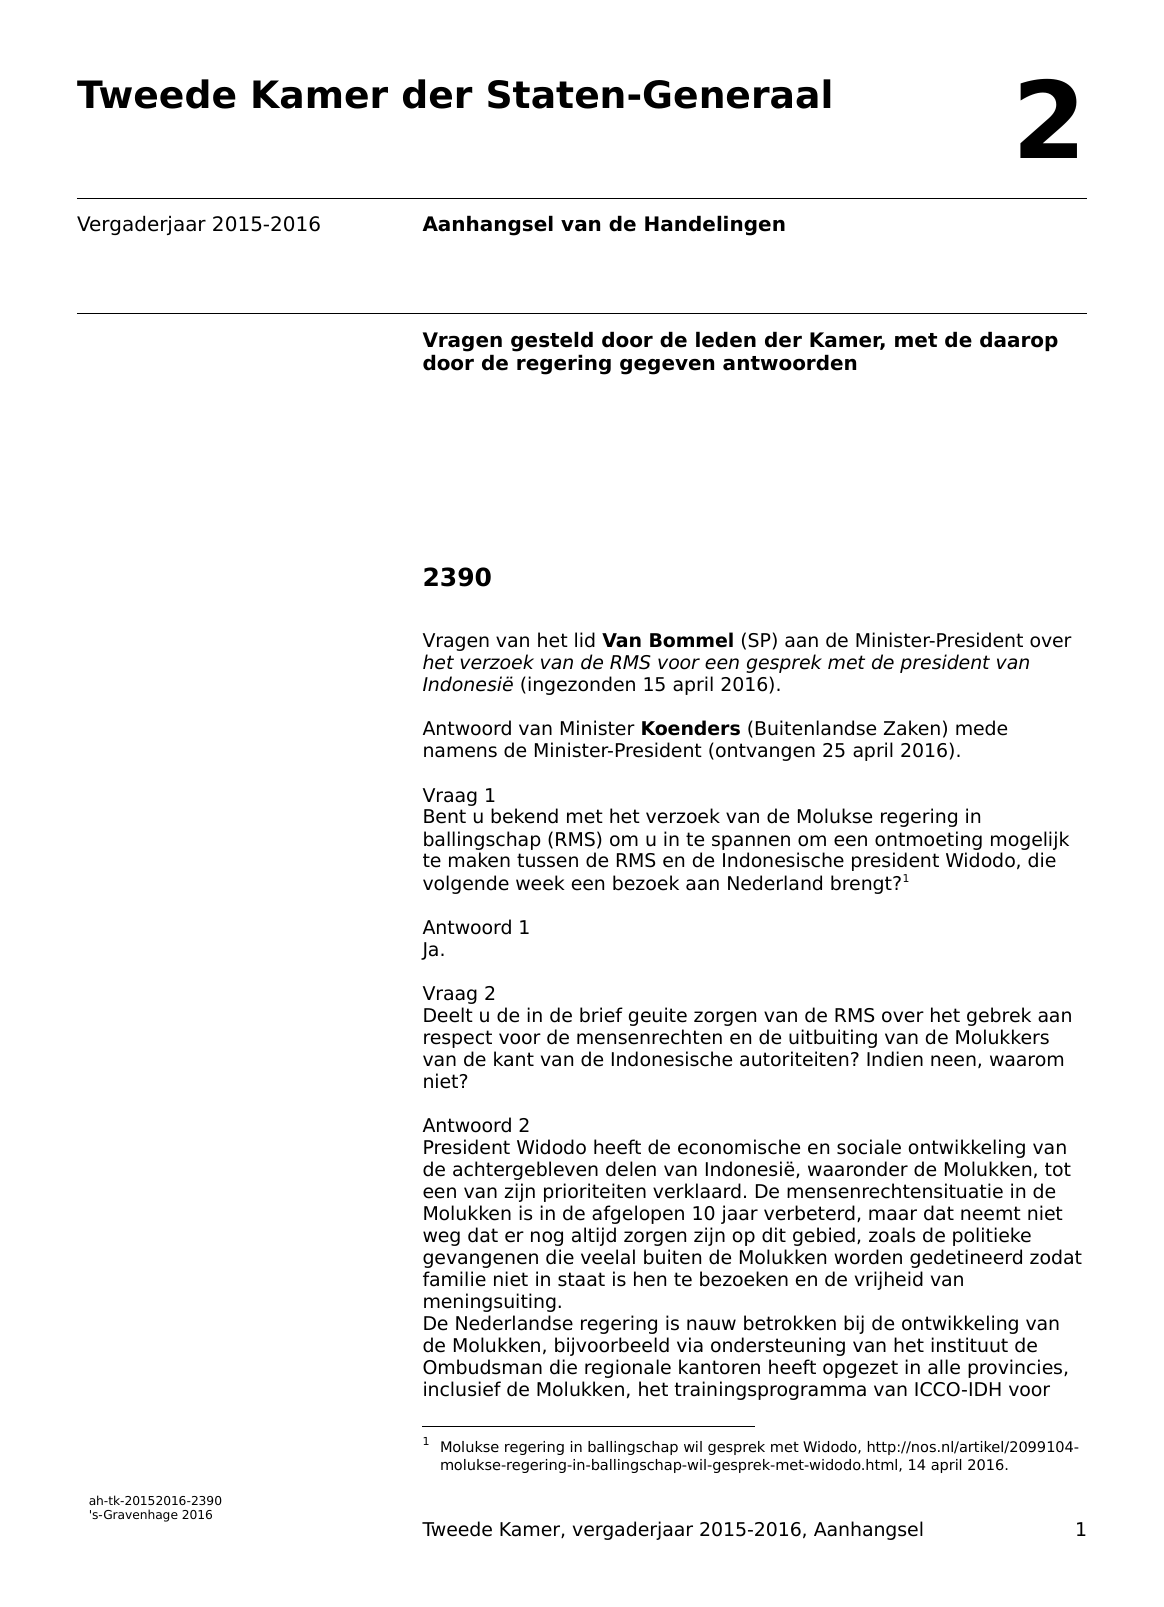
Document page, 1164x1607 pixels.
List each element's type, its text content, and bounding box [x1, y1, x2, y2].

table_cell Aanhangsel van de Handelingen [422, 199, 1087, 313]
text Antwoord 2 [422, 1115, 1087, 1137]
text Ja. [422, 938, 1087, 961]
table_header Tweede Kamer der Staten-Generaal [77, 59, 886, 198]
text Vraag 2 [422, 983, 1087, 1005]
table_cell Vragen gesteld door de leden der Kamer, met de daarop door de regering gegeven antwoorden [422, 314, 1087, 375]
table_cell [77, 314, 422, 375]
text Vraag 1 [422, 784, 1087, 806]
table_cell Vergaderjaar 2015-2016 [77, 199, 422, 313]
text Antwoord van Minister Koenders (Buitenlandse Zaken) mede namens de Minister-President (ontvangen 25 april 2016). [422, 718, 1087, 762]
text 's-Gravenhage 2016 [88, 1508, 323, 1522]
text Deelt u de in de brief geuite zorgen van de RMS over het gebrek aan respect voor de mensenrechten en de uitbuiting van de Molukkers van de kant van de Indonesische autoriteiten? Indien neen, waarom niet? [422, 1005, 1087, 1093]
text Vragen van het lid Van Bommel (SP) aan de Minister-President over het verzoek van de RMS voor een gesprek met de president van Indonesië (ingezonden 15 april 2016). [422, 630, 1087, 696]
text Molukse regering in ballingschap wil gesprek met Widodo, http://nos.nl/artikel/2099104-molukse-regering-in-ballingschap-wil-gesprek-met-widodo.html, 14 april 2016. [422, 1435, 1087, 1474]
text Antwoord 1 [422, 917, 1087, 938]
table_header 2 [886, 59, 1087, 198]
text President Widodo heeft de economische en sociale ontwikkeling van de achtergebleven delen van Indonesië, waaronder de Molukken, tot een van zijn prioriteiten verklaard. De mensenrechtensituatie in de Molukken is in de afgelopen 10 jaar verbeterd, maar dat neemt niet weg dat er nog altijd zorgen zijn op dit gebied, zoals de politieke gevangenen die veelal buiten de Molukken worden gedetineerd zodat familie niet in staat is hen te bezoeken en de vrijheid van meningsuiting. [422, 1137, 1087, 1313]
text ah-tk-20152016-2390 [88, 1494, 323, 1508]
text Bent u bekend met het verzoek van de Molukse regering in ballingschap (RMS) om u in te spannen om een ontmoeting mogelijk te maken tussen de RMS en de Indonesische president Widodo, die volgende week een bezoek aan Nederland brengt? [422, 806, 1087, 894]
text De Nederlandse regering is nauw betrokken bij de ontwikkeling van de Molukken, bijvoorbeeld via ondersteuning van het instituut de Ombudsman die regionale kantoren heeft opgezet in alle provincies, inclusief de Molukken, het trainingsprogramma van ICCO-IDH voor [422, 1313, 1087, 1401]
text 2390 [422, 563, 1087, 592]
